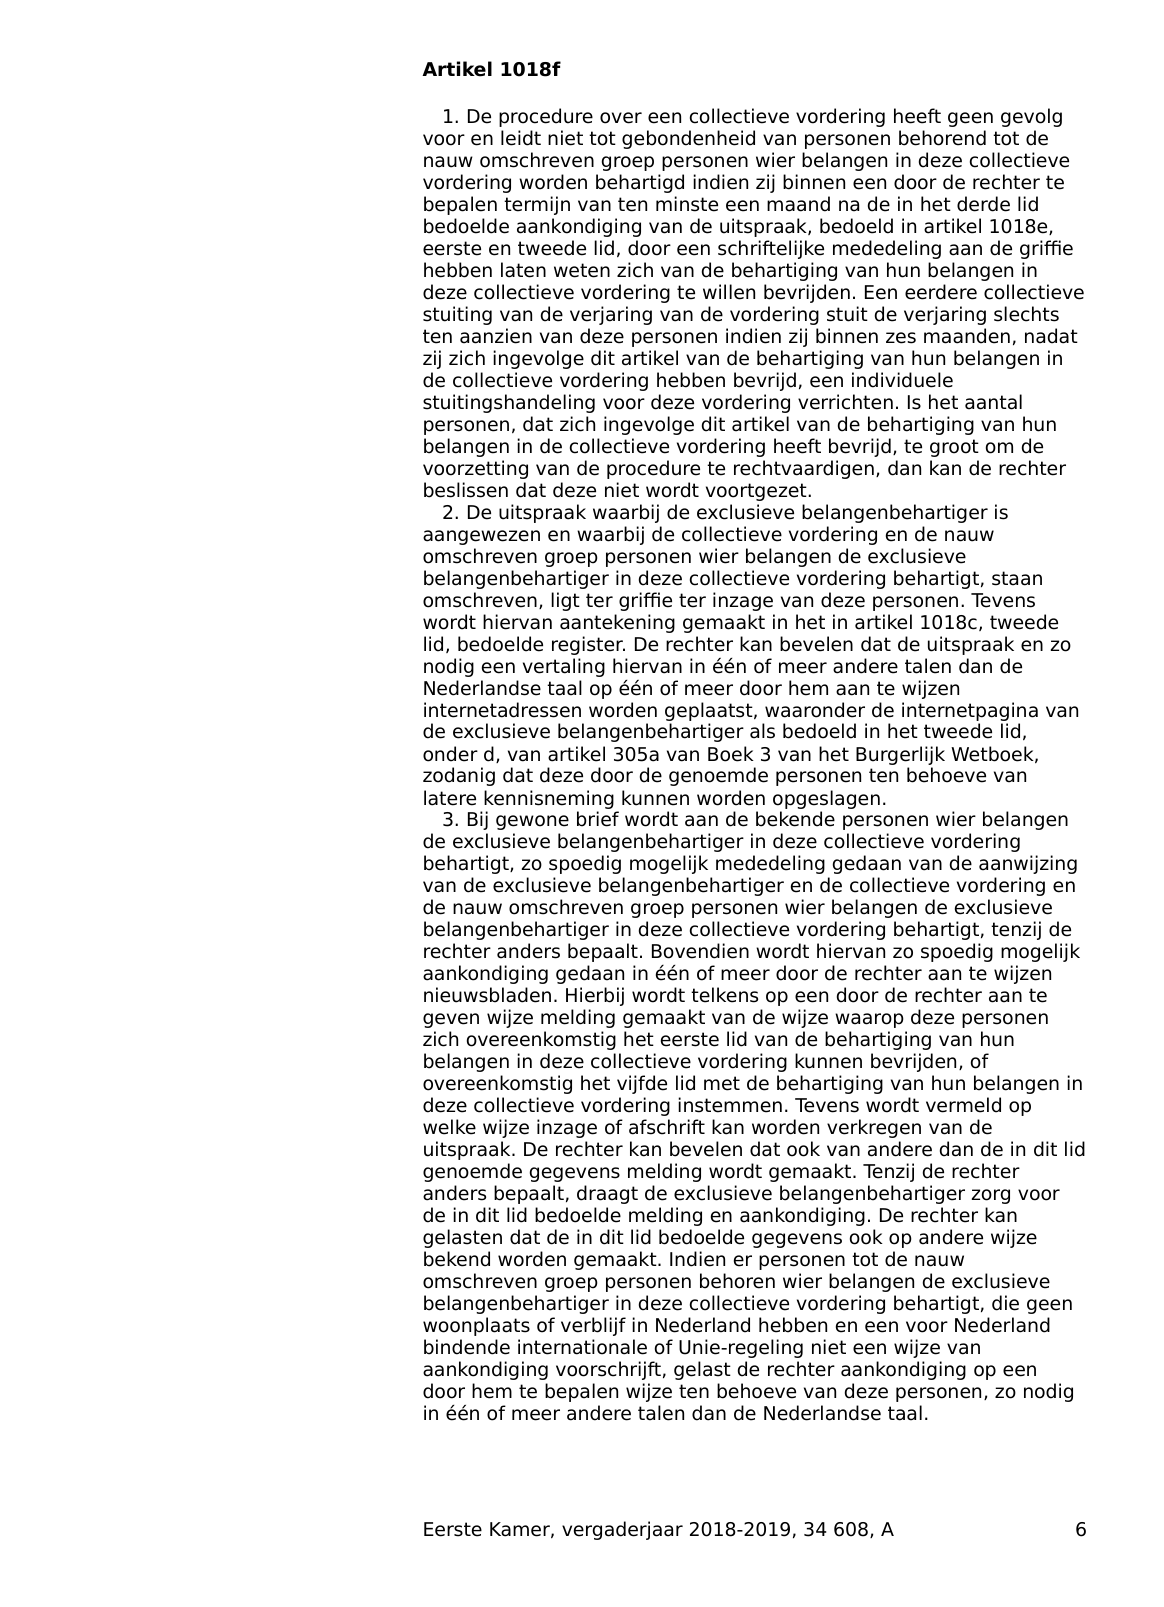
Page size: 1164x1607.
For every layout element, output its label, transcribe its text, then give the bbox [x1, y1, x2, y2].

subtitle Artikel 1018f [422, 59, 1087, 81]
text 1. De procedure over een collectieve vordering heeft geen gevolg voor en leidt niet tot gebondenheid van personen behorend tot de nauw omschreven groep personen wier belangen in deze collectieve vordering worden behartigd indien zij binnen een door de rechter te bepalen termijn van ten minste een maand na de in het derde lid bedoelde aankondiging van de uitspraak, bedoeld in artikel 1018e, eerste en tweede lid, door een schriftelijke mededeling aan de griffie hebben laten weten zich van de behartiging van hun belangen in deze collectieve vordering te willen bevrijden. Een eerdere collectieve stuiting van de verjaring van de vordering stuit de verjaring slechts ten aanzien van deze personen indien zij binnen zes maanden, nadat zij zich ingevolge dit artikel van de behartiging van hun belangen in de collectieve vordering hebben bevrijd, een individuele stuitingshandeling voor deze vordering verrichten. Is het aantal personen, dat zich ingevolge dit artikel van de behartiging van hun belangen in de collectieve vordering heeft bevrijd, te groot om de voorzetting van de procedure te rechtvaardigen, dan kan de rechter beslissen dat deze niet wordt voortgezet. [422, 106, 1087, 502]
text 2. De uitspraak waarbij de exclusieve belangenbehartiger is aangewezen en waarbij de collectieve vordering en de nauw omschreven groep personen wier belangen de exclusieve belangenbehartiger in deze collectieve vordering behartigt, staan omschreven, ligt ter griffie ter inzage van deze personen. Tevens wordt hiervan aantekening gemaakt in het in artikel 1018c, tweede lid, bedoelde register. De rechter kan bevelen dat de uitspraak en zo nodig een vertaling hiervan in één of meer andere talen dan de Nederlandse taal op één of meer door hem aan te wijzen internetadressen worden geplaatst, waaronder de internetpagina van de exclusieve belangenbehartiger als bedoeld in het tweede lid, onder d, van artikel 305a van Boek 3 van het Burgerlijk Wetboek, zodanig dat deze door de genoemde personen ten behoeve van latere kennisneming kunnen worden opgeslagen. [422, 502, 1087, 809]
text 3. Bij gewone brief wordt aan de bekende personen wier belangen de exclusieve belangenbehartiger in deze collectieve vordering behartigt, zo spoedig mogelijk mededeling gedaan van de aanwijzing van de exclusieve belangenbehartiger en de collectieve vordering en de nauw omschreven groep personen wier belangen de exclusieve belangenbehartiger in deze collectieve vordering behartigt, tenzij de rechter anders bepaalt. Bovendien wordt hiervan zo spoedig mogelijk aankondiging gedaan in één of meer door de rechter aan te wijzen nieuwsbladen. Hierbij wordt telkens op een door de rechter aan te geven wijze melding gemaakt van de wijze waarop deze personen zich overeenkomstig het eerste lid van de behartiging van hun belangen in deze collectieve vordering kunnen bevrijden, of overeenkomstig het vijfde lid met de behartiging van hun belangen in deze collectieve vordering instemmen. Tevens wordt vermeld op welke wijze inzage of afschrift kan worden verkregen van de uitspraak. De rechter kan bevelen dat ook van andere dan de in dit lid genoemde gegevens melding wordt gemaakt. Tenzij de rechter anders bepaalt, draagt de exclusieve belangenbehartiger zorg voor de in dit lid bedoelde melding en aankondiging. De rechter kan gelasten dat de in dit lid bedoelde gegevens ook op andere wijze bekend worden gemaakt. Indien er personen tot de nauw omschreven groep personen behoren wier belangen de exclusieve belangenbehartiger in deze collectieve vordering behartigt, die geen woonplaats of verblijf in Nederland hebben en een voor Nederland bindende internationale of Unie-regeling niet een wijze van aankondiging voorschrijft, gelast de rechter aankondiging op een door hem te bepalen wijze ten behoeve van deze personen, zo nodig in één of meer andere talen dan de Nederlandse taal. [422, 809, 1087, 1425]
